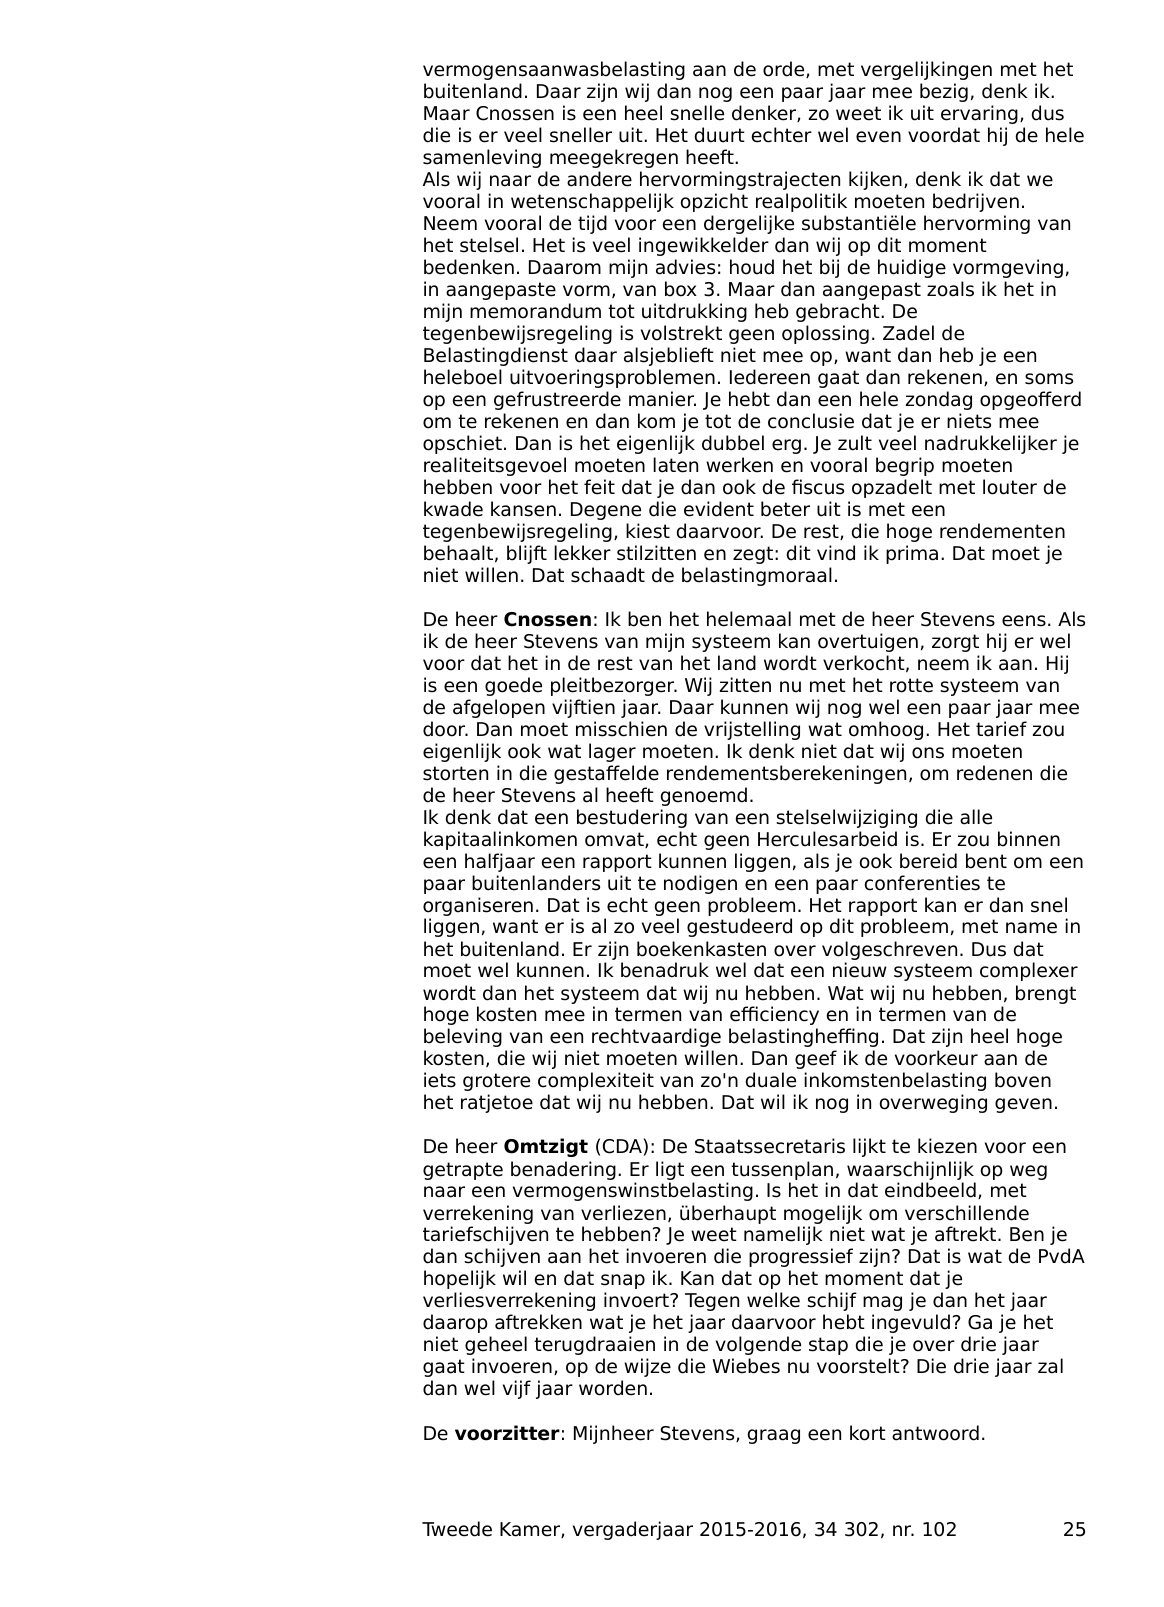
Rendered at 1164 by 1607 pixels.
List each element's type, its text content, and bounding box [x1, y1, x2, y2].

text De heer Cnossen: Ik ben het helemaal met de heer Stevens eens. Als ik de heer Stevens van mijn systeem kan overtuigen, zorgt hij er wel voor dat het in de rest van het land wordt verkocht, neem ik aan. Hij is een goede pleitbezorger. Wij zitten nu met het rotte systeem van de afgelopen vijftien jaar. Daar kunnen wij nog wel een paar jaar mee door. Dan moet misschien de vrijstelling wat omhoog. Het tarief zou eigenlijk ook wat lager moeten. Ik denk niet dat wij ons moeten storten in die gestaffelde rendementsberekeningen, om redenen die de heer Stevens al heeft genoemd. [422, 609, 1087, 807]
text De heer Omtzigt (CDA): De Staatssecretaris lijkt te kiezen voor een getrapte benadering. Er ligt een tussenplan, waarschijnlijk op weg naar een vermogenswinstbelasting. Is het in dat eindbeeld, met verrekening van verliezen, überhaupt mogelijk om verschillende tariefschijven te hebben? Je weet namelijk niet wat je aftrekt. Ben je dan schijven aan het invoeren die progressief zijn? Dat is wat de PvdA hopelijk wil en dat snap ik. Kan dat op het moment dat je verliesverrekening invoert? Tegen welke schijf mag je dan het jaar daarop aftrekken wat je het jaar daarvoor hebt ingevuld? Ga je het niet geheel terugdraaien in de volgende stap die je over drie jaar gaat invoeren, op de wijze die Wiebes nu voorstelt? Die drie jaar zal dan wel vijf jaar worden. [422, 1136, 1087, 1400]
text Ik denk dat een bestudering van een stelselwijziging die alle kapitaalinkomen omvat, echt geen Herculesarbeid is. Er zou binnen een halfjaar een rapport kunnen liggen, als je ook bereid bent om een paar buitenlanders uit te nodigen en een paar conferenties te organiseren. Dat is echt geen probleem. Het rapport kan er dan snel liggen, want er is al zo veel gestudeerd op dit probleem, met name in het buitenland. Er zijn boekenkasten over volgeschreven. Dus dat moet wel kunnen. Ik benadruk wel dat een nieuw systeem complexer wordt dan het systeem dat wij nu hebben. Wat wij nu hebben, brengt hoge kosten mee in termen van efficiency en in termen van de beleving van een rechtvaardige belastingheffing. Dat zijn heel hoge kosten, die wij niet moeten willen. Dan geef ik de voorkeur aan de iets grotere complexiteit van zo'n duale inkomstenbelasting boven het ratjetoe dat wij nu hebben. Dat wil ik nog in overweging geven. [422, 807, 1087, 1114]
text vermogensaanwasbelasting aan de orde, met vergelijkingen met het buitenland. Daar zijn wij dan nog een paar jaar mee bezig, denk ik. Maar Cnossen is een heel snelle denker, zo weet ik uit ervaring, dus die is er veel sneller uit. Het duurt echter wel even voordat hij de hele samenleving meegekregen heeft. [422, 59, 1087, 169]
text Als wij naar de andere hervormingstrajecten kijken, denk ik dat we vooral in wetenschappelijk opzicht realpolitik moeten bedrijven. Neem vooral de tijd voor een dergelijke substantiële hervorming van het stelsel. Het is veel ingewikkelder dan wij op dit moment bedenken. Daarom mijn advies: houd het bij de huidige vormgeving, in aangepaste vorm, van box 3. Maar dan aangepast zoals ik het in mijn memorandum tot uitdrukking heb gebracht. De tegenbewijsregeling is volstrekt geen oplossing. Zadel de Belastingdienst daar alsjeblieft niet mee op, want dan heb je een heleboel uitvoeringsproblemen. Iedereen gaat dan rekenen, en soms op een gefrustreerde manier. Je hebt dan een hele zondag opgeofferd om te rekenen en dan kom je tot de conclusie dat je er niets mee opschiet. Dan is het eigenlijk dubbel erg. Je zult veel nadrukkelijker je realiteitsgevoel moeten laten werken en vooral begrip moeten hebben voor het feit dat je dan ook de fiscus opzadelt met louter de kwade kansen. Degene die evident beter uit is met een tegenbewijsregeling, kiest daarvoor. De rest, die hoge rendementen behaalt, blijft lekker stilzitten en zegt: dit vind ik prima. Dat moet je niet willen. Dat schaadt de belastingmoraal. [422, 169, 1087, 587]
text De voorzitter: Mijnheer Stevens, graag een kort antwoord. [422, 1422, 1087, 1444]
